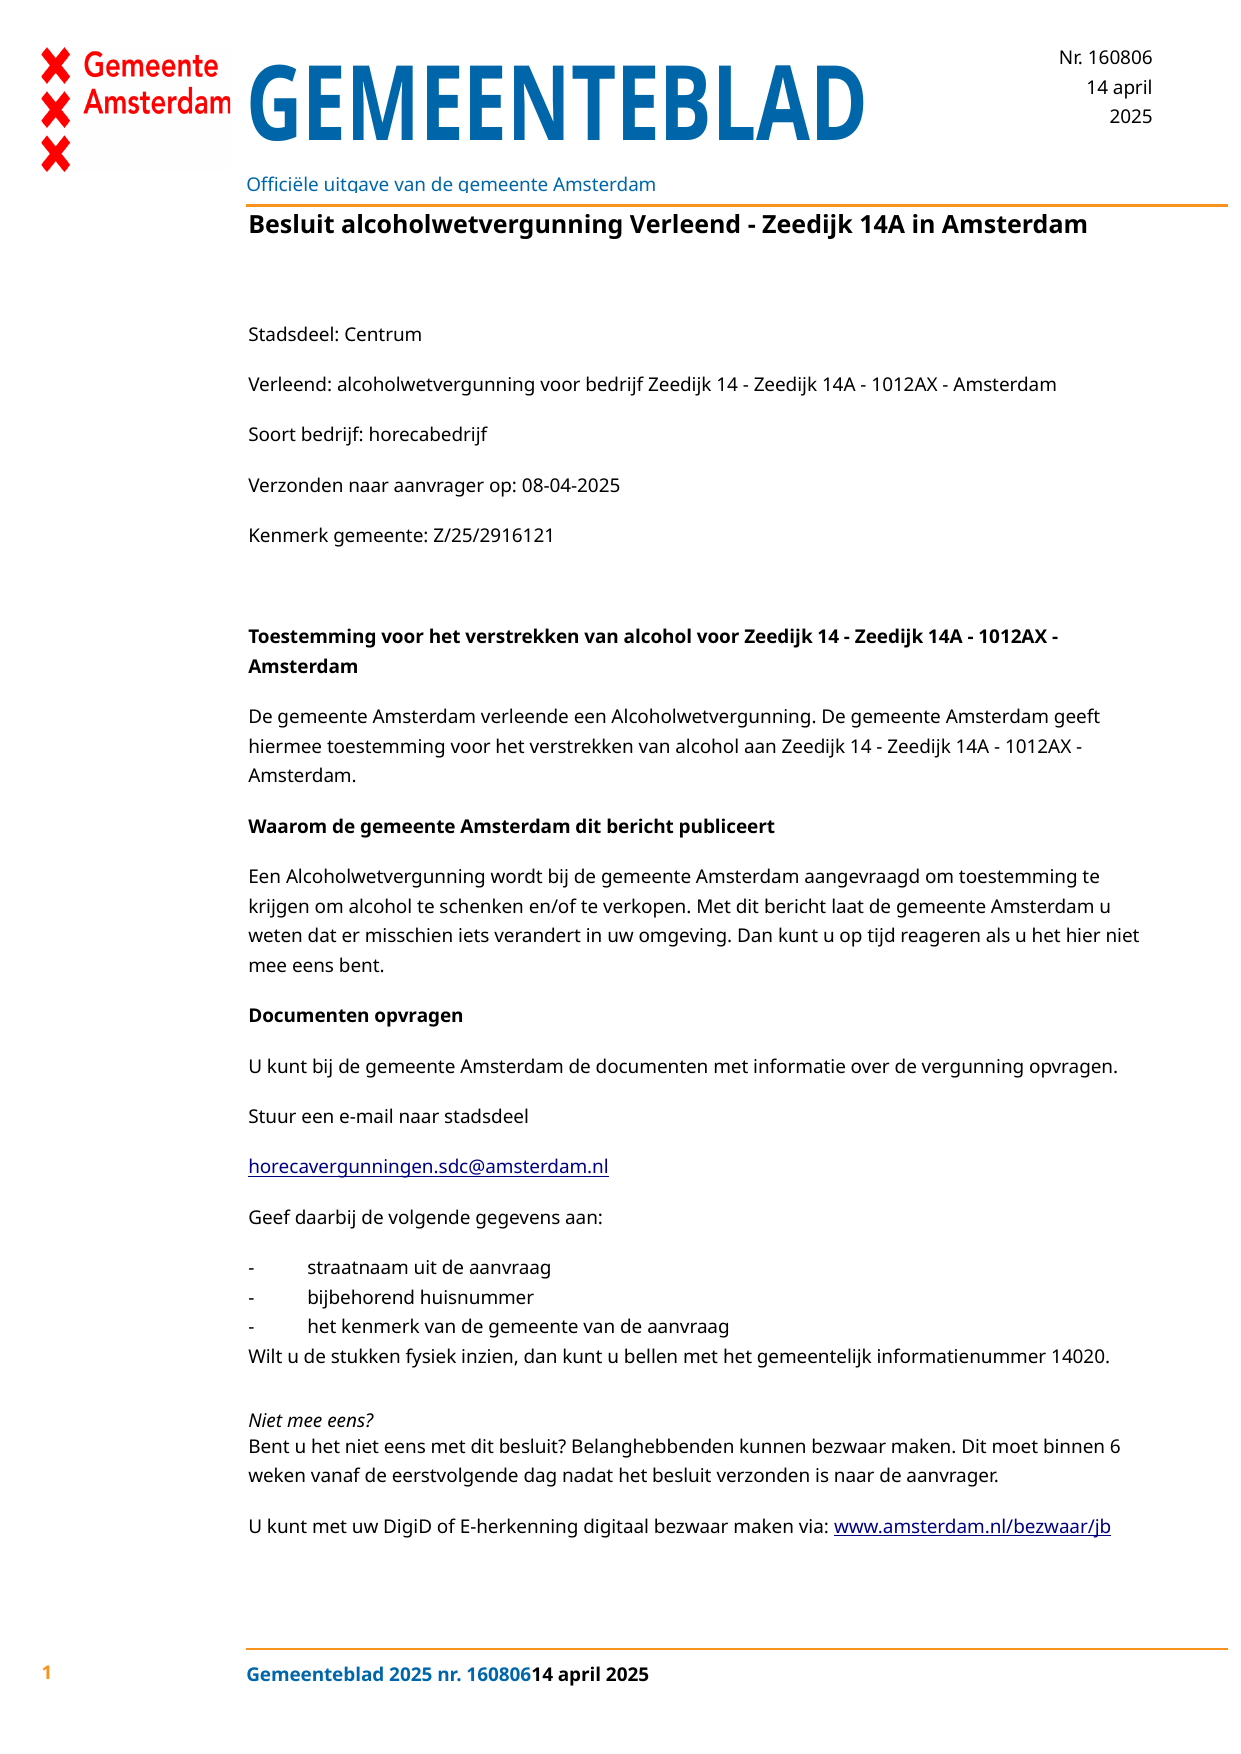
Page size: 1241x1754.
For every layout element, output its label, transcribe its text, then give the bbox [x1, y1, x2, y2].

text Verleend: alcoholwetvergunning voor bedrijf Zeedijk 14 - Zeedijk 14A - 1012AX - Amsterdam [248, 371, 1152, 397]
text U kunt met uw DigiD of E-herkenning digitaal bezwaar maken via: www.amsterdam.nl/bezwaar/jb [248, 1513, 1152, 1539]
text Een Alcoholwetvergunning wordt bij de gemeente Amsterdam aangevraagd om toestemming te krijgen om alcohol te schenken en/of te verkopen. Met dit bericht laat de gemeente Amsterdam u weten dat er misschien iets verandert in uw omgeving. Dan kunt u op tijd reageren als u het hier niet mee eens bent. [248, 863, 1152, 978]
text Soort bedrijf: horecabedrijf [248, 422, 1152, 447]
text Bent u het niet eens met dit besluit? Belanghebbenden kunnen bezwaar maken. Dit moet binnen 6 weken vanaf de eerstvolgende dag nadat het besluit verzonden is naar de aanvrager. [248, 1433, 1152, 1488]
list bijbehorend huisnummer [248, 1284, 1152, 1310]
text Toestemming voor het verstrekken van alcohol voor Zeedijk 14 - Zeedijk 14A - 1012AX - Amsterdam [248, 623, 1152, 678]
text Documenten opvragen [248, 1002, 1152, 1028]
text Niet mee eens? [248, 1407, 1152, 1433]
text Wilt u de stukken fysiek inzien, dan kunt u bellen met het gemeentelijk informatienummer 14020. [248, 1343, 1152, 1369]
text Stadsdeel: Centrum [248, 321, 1152, 346]
text Kenmerk gemeente: Z/25/2916121 [248, 522, 1152, 548]
text horecavergunningen.sdc@amsterdam.nl [248, 1154, 1152, 1179]
text Verzonden naar aanvrager op: 08-04-2025 [248, 472, 1152, 498]
text U kunt bij de gemeente Amsterdam de documenten met informatie over de vergunning opvragen. [248, 1053, 1152, 1078]
list het kenmerk van de gemeente van de aanvraag [248, 1314, 1152, 1339]
text De gemeente Amsterdam verleende een Alcoholwetvergunning. De gemeente Amsterdam geeft hiermee toestemming voor het verstrekken van alcohol aan Zeedijk 14 - Zeedijk 14A - 1012AX - Amsterdam. [248, 703, 1152, 788]
text Stuur een e-mail naar stadsdeel [248, 1103, 1152, 1129]
list straatnaam uit de aanvraag [248, 1254, 1152, 1280]
text Geef daarbij de volgende gegevens aan: [248, 1204, 1152, 1230]
picture [41, 47, 231, 172]
text Besluit alcoholwetvergunning Verleend - Zeedijk 14A in Amsterdam [248, 207, 1152, 241]
text Waarom de gemeente Amsterdam dit bericht publiceert [248, 813, 1152, 838]
